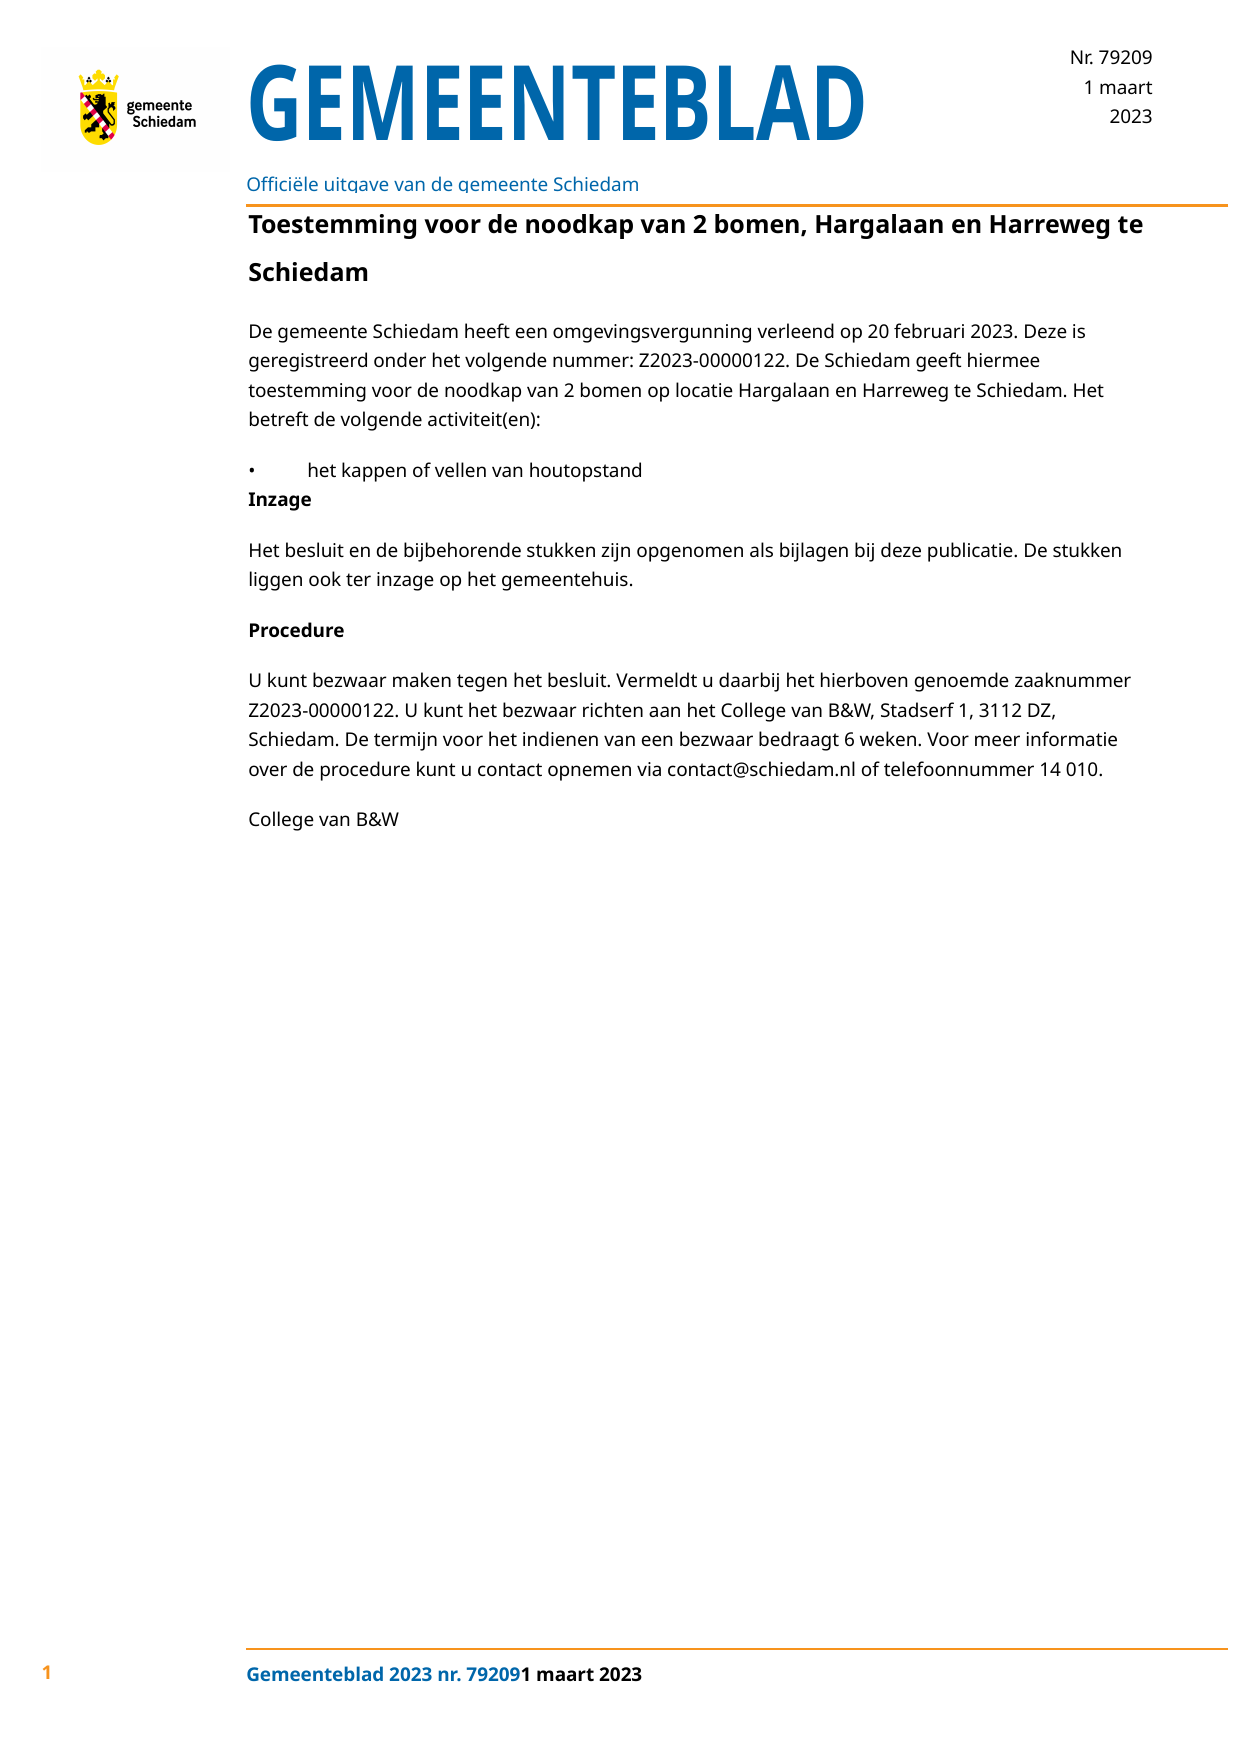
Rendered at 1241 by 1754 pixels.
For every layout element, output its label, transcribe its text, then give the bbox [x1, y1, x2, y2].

text Procedure [248, 617, 1152, 643]
text De gemeente Schiedam heeft een omgevingsvergunning verleend op 20 februari 2023. Deze is geregistreerd onder het volgende nummer: Z2023-00000122. De Schiedam geeft hiermee toestemming voor de noodkap van 2 bomen op locatie Hargalaan en Harreweg te Schiedam. Het betreft de volgende activiteit(en): [248, 318, 1152, 432]
text U kunt bezwaar maken tegen het besluit. Vermeldt u daarbij het hierboven genoemde zaaknummer Z2023-00000122. U kunt het bezwaar richten aan het College van B&W, Stadserf 1, 3112 DZ, Schiedam. De termijn voor het indienen van een bezwaar bedraagt 6 weken. Voor meer informatie over de procedure kunt u contact opnemen via contact@schiedam.nl of telefoonnummer 14 010. [248, 667, 1152, 782]
text Het besluit en de bijbehorende stukken zijn opgenomen als bijlagen bij deze publicatie. De stukken liggen ook ter inzage op het gemeentehuis. [248, 537, 1152, 592]
text Toestemming voor de noodkap van 2 bomen, Hargalaan en Harreweg te Schiedam [248, 207, 1152, 288]
list het kappen of vellen van houtopstand [248, 457, 1152, 483]
text College van B&W [248, 807, 1152, 832]
picture [41, 47, 231, 172]
text Inzage [248, 487, 1152, 512]
